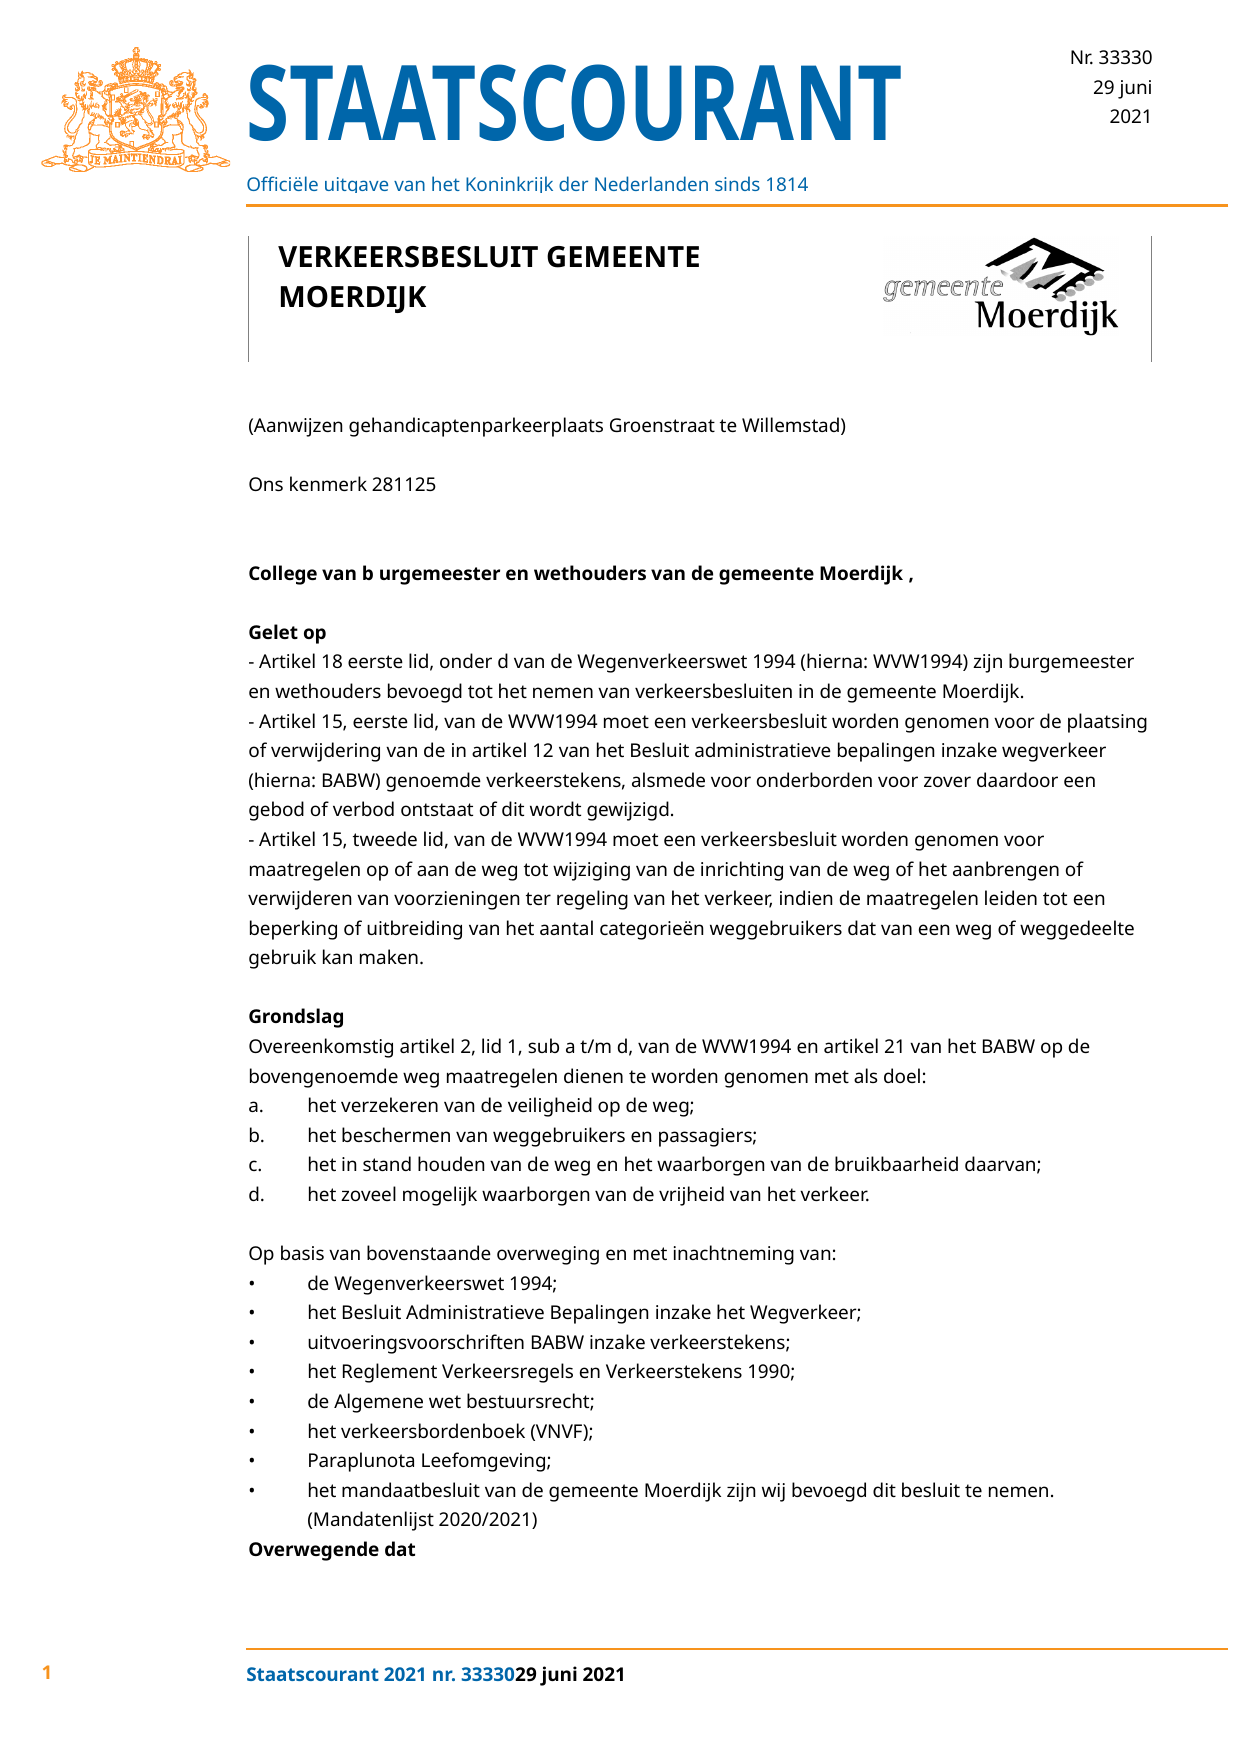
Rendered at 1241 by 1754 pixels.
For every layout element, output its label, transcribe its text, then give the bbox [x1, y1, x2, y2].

list het verkeersbordenboek (VNVF); [248, 1418, 1152, 1443]
picture [882, 236, 1119, 336]
picture [41, 47, 231, 172]
list uitvoeringsvoorschriften BABW inzake verkeerstekens; [248, 1329, 1152, 1355]
text Overeenkomstig artikel 2, lid 1, sub a t/m d, van de WVW1994 en artikel 21 van het BABW op de bovengenoemde weg maatregelen dienen te worden genomen met als doel: [248, 1033, 1152, 1088]
text - Artikel 15, tweede lid, van de WVW1994 moet een verkeersbesluit worden genomen voor maatregelen op of aan de weg tot wijziging van de inrichting van de weg of het aanbrengen of verwijderen van voorzieningen ter regeling van het verkeer, indien de maatregelen leiden tot een beperking of uitbreiding van het aantal categorieën weggebruikers dat van een weg of weggedeelte gebruik kan maken. [248, 826, 1152, 970]
list het Besluit Administratieve Bepalingen inzake het Wegverkeer; [248, 1299, 1152, 1325]
list het beschermen van weggebruikers en passagiers; [248, 1122, 1152, 1148]
list de Wegenverkeerswet 1994; [248, 1270, 1152, 1296]
table_header VERKEERSBESLUIT GEMEENTE MOERDIJK [249, 236, 850, 362]
list het verzekeren van de veiligheid op de weg; [248, 1092, 1152, 1118]
text - Artikel 18 eerste lid, onder d van de Wegenverkeerswet 1994 (hierna: WVW1994) zijn burgemeester en wethouders bevoegd tot het nemen van verkeersbesluiten in de gemeente Moerdijk. [248, 649, 1152, 704]
list de Algemene wet bestuursrecht; [248, 1388, 1152, 1414]
list het mandaatbesluit van de gemeente Moerdijk zijn wij bevoegd dit besluit te nemen. (Mandatenlijst 2020/2021) [248, 1477, 1152, 1532]
table_header [850, 236, 1151, 362]
text Op basis van bovenstaande overweging en met inachtneming van: [248, 1240, 1152, 1266]
text College van b urgemeester en wethouders van de gemeente Moerdijk , [248, 560, 1152, 586]
text Overwegende dat [248, 1536, 1152, 1562]
text Ons kenmerk 281125 [248, 471, 1152, 497]
list Paraplunota Leefomgeving; [248, 1447, 1152, 1473]
list het in stand houden van de weg en het waarborgen van de bruikbaarheid daarvan; [248, 1152, 1152, 1177]
text - Artikel 15, eerste lid, van de WVW1994 moet een verkeersbesluit worden genomen voor de plaatsing of verwijdering van de in artikel 12 van het Besluit administratieve bepalingen inzake wegverkeer (hierna: BABW) genoemde verkeerstekens, alsmede voor onderborden voor zover daardoor een gebod of verbod ontstaat of dit wordt gewijzigd. [248, 708, 1152, 822]
text Grondslag [248, 1004, 1152, 1029]
list het Reglement Verkeersregels en Verkeerstekens 1990; [248, 1359, 1152, 1384]
list het zoveel mogelijk waarborgen van de vrijheid van het verkeer. [248, 1181, 1152, 1207]
text (Aanwijzen gehandicaptenparkeerplaats Groenstraat te Willemstad) [248, 412, 1152, 438]
text Gelet op [248, 619, 1152, 645]
